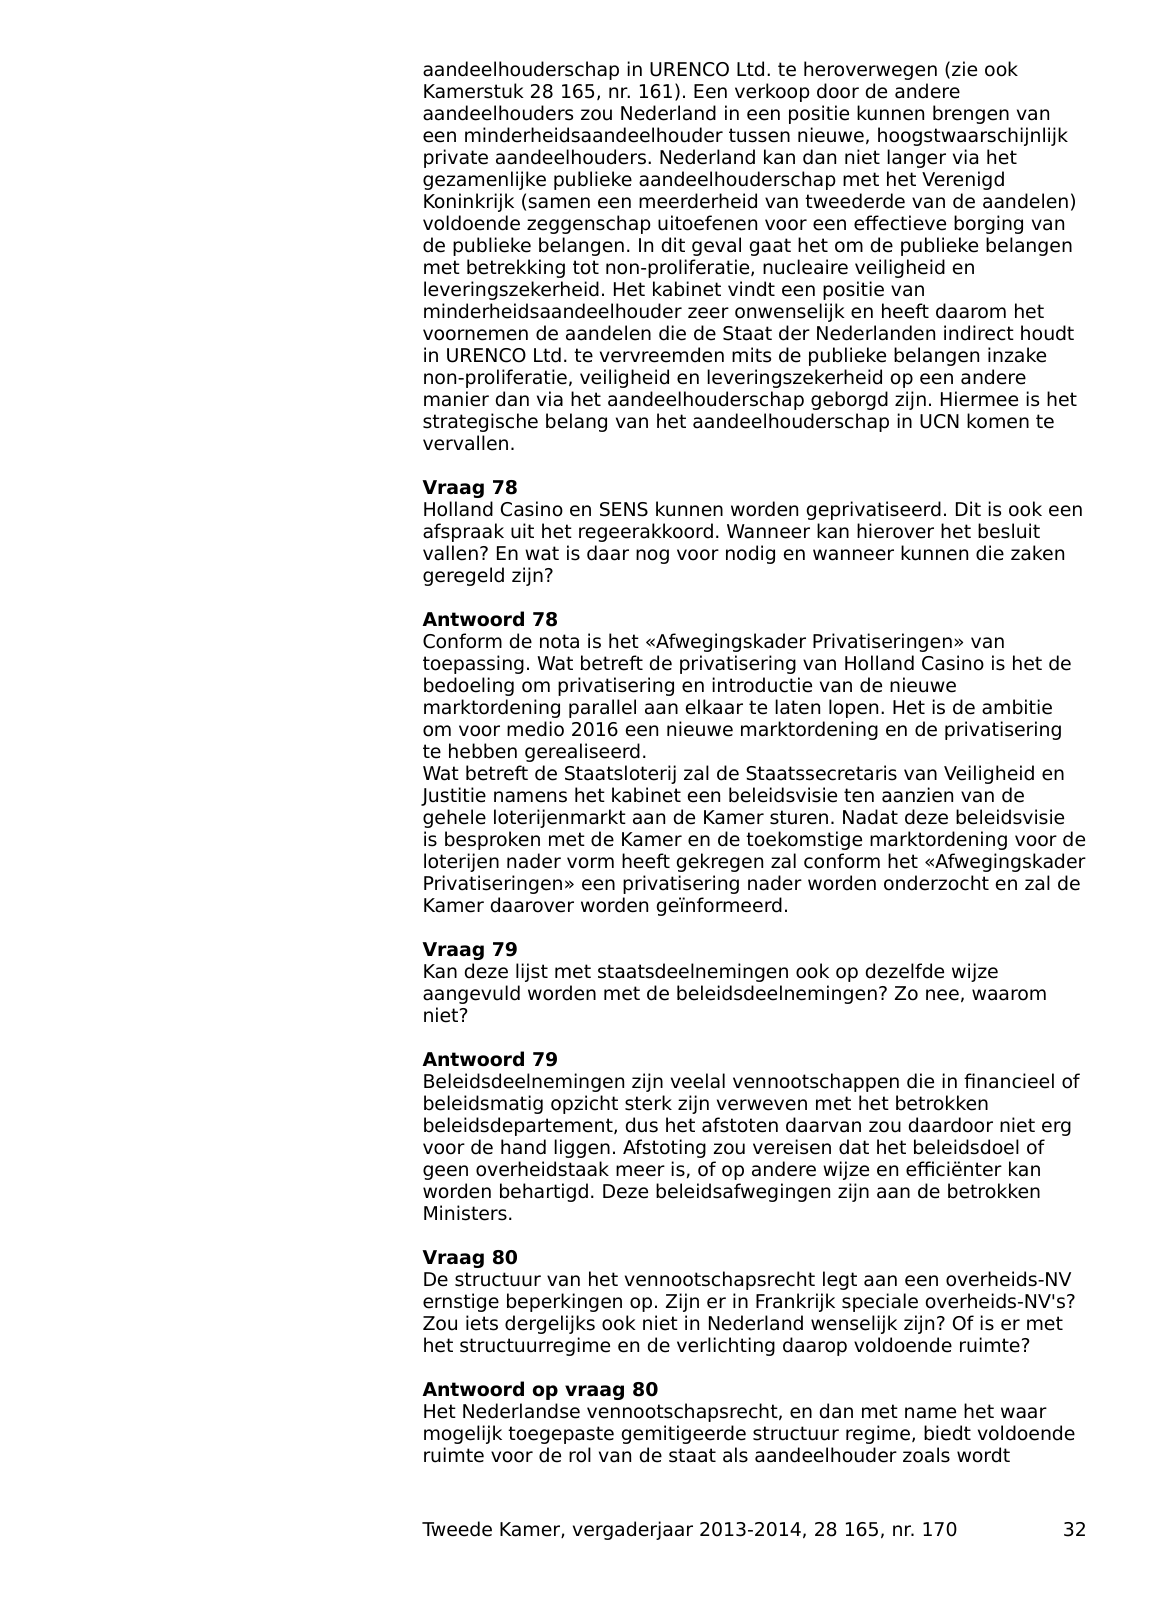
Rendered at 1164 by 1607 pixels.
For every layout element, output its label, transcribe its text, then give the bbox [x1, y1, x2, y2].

text Wat betreft de Staatsloterij zal de Staatssecretaris van Veiligheid en Justitie namens het kabinet een beleidsvisie ten aanzien van de gehele loterijenmarkt aan de Kamer sturen. Nadat deze beleidsvisie is besproken met de Kamer en de toekomstige marktordening voor de loterijen nader vorm heeft gekregen zal conform het «Afwegingskader Privatiseringen» een privatisering nader worden onderzocht en zal de Kamer daarover worden geïnformeerd. [422, 763, 1087, 917]
text Antwoord 78 [422, 609, 1087, 631]
text De structuur van het vennootschapsrecht legt aan een overheids-NV ernstige beperkingen op. Zijn er in Frankrijk speciale overheids-NV's? Zou iets dergelijks ook niet in Nederland wenselijk zijn? Of is er met het structuurregime en de verlichting daarop voldoende ruimte? [422, 1269, 1087, 1357]
text Vraag 79 [422, 939, 1087, 961]
text Antwoord 79 [422, 1049, 1087, 1071]
text aandeelhouderschap in URENCO Ltd. te heroverwegen (zie ook Kamerstuk 28 165, nr. 161). Een verkoop door de andere aandeelhouders zou Nederland in een positie kunnen brengen van een minderheidsaandeelhouder tussen nieuwe, hoogstwaarschijnlijk private aandeelhouders. Nederland kan dan niet langer via het gezamenlijke publieke aandeelhouderschap met het Verenigd Koninkrijk (samen een meerderheid van tweederde van de aandelen) voldoende zeggenschap uitoefenen voor een effectieve borging van de publieke belangen. In dit geval gaat het om de publieke belangen met betrekking tot non-proliferatie, nucleaire veiligheid en leveringszekerheid. Het kabinet vindt een positie van minderheidsaandeelhouder zeer onwenselijk en heeft daarom het voornemen de aandelen die de Staat der Nederlanden indirect houdt in URENCO Ltd. te vervreemden mits de publieke belangen inzake non-proliferatie, veiligheid en leveringszekerheid op een andere manier dan via het aandeelhouderschap geborgd zijn. Hiermee is het strategische belang van het aandeelhouderschap in UCN komen te vervallen. [422, 59, 1087, 455]
text Vraag 78 [422, 477, 1087, 499]
text Holland Casino en SENS kunnen worden geprivatiseerd. Dit is ook een afspraak uit het regeerakkoord. Wanneer kan hierover het besluit vallen? En wat is daar nog voor nodig en wanneer kunnen die zaken geregeld zijn? [422, 499, 1087, 587]
text Kan deze lijst met staatsdeelnemingen ook op dezelfde wijze aangevuld worden met de beleidsdeelnemingen? Zo nee, waarom niet? [422, 961, 1087, 1027]
text Het Nederlandse vennootschapsrecht, en dan met name het waar mogelijk toegepaste gemitigeerde structuur regime, biedt voldoende ruimte voor de rol van de staat als aandeelhouder zoals wordt [422, 1401, 1087, 1467]
text Antwoord op vraag 80 [422, 1379, 1087, 1401]
text Vraag 80 [422, 1247, 1087, 1269]
text Beleidsdeelnemingen zijn veelal vennootschappen die in financieel of beleidsmatig opzicht sterk zijn verweven met het betrokken beleidsdepartement, dus het afstoten daarvan zou daardoor niet erg voor de hand liggen. Afstoting zou vereisen dat het beleidsdoel of geen overheidstaak meer is, of op andere wijze en efficiënter kan worden behartigd. Deze beleidsafwegingen zijn aan de betrokken Ministers. [422, 1071, 1087, 1225]
text Conform de nota is het «Afwegingskader Privatiseringen» van toepassing. Wat betreft de privatisering van Holland Casino is het de bedoeling om privatisering en introductie van de nieuwe marktordening parallel aan elkaar te laten lopen. Het is de ambitie om voor medio 2016 een nieuwe marktordening en de privatisering te hebben gerealiseerd. [422, 631, 1087, 763]
